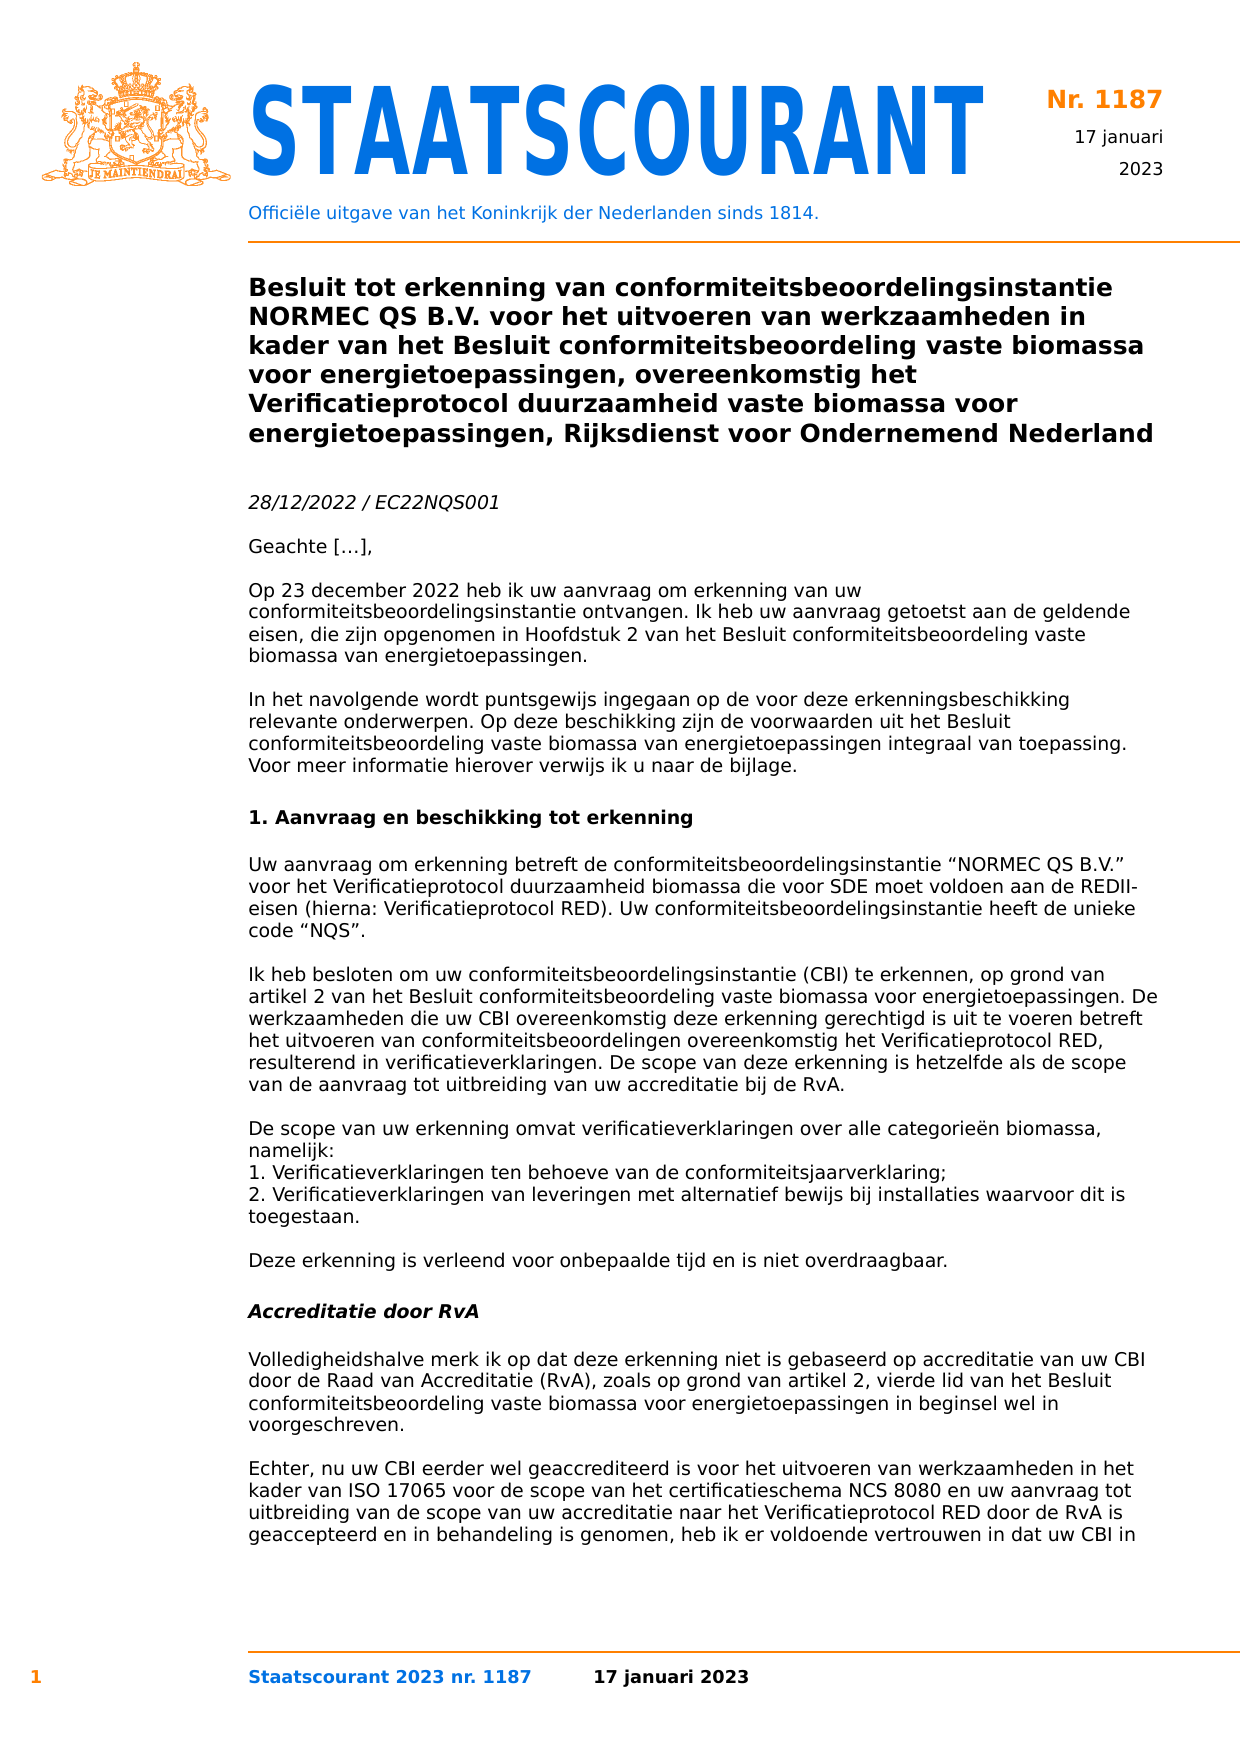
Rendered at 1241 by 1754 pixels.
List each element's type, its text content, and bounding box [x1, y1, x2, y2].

text 1. Verificatieverklaringen ten behoeve van de conformiteitsjaarverklaring; [248, 1162, 1163, 1184]
text Op 23 december 2022 heb ik uw aanvraag om erkenning van uw conformiteitsbeoordelingsinstantie ontvangen. Ik heb uw aanvraag getoetst aan de geldende eisen, die zijn opgenomen in Hoofdstuk 2 van het Besluit conformiteitsbeoordeling vaste biomassa van energietoepassingen. [248, 579, 1163, 667]
subtitle Accreditatie door RvA [248, 1301, 1163, 1323]
table_cell 2023 [998, 153, 1240, 203]
text Deze erkenning is verleend voor onbepaalde tijd en is niet overdraagbaar. [248, 1249, 1163, 1271]
text Uw aanvraag om erkenning betreft de conformiteitsbeoordelingsinstantie “NORMEC QS B.V.” voor het Verificatieprotocol duurzaamheid biomassa die voor SDE moet voldoen aan de REDII-eisen (hierna: Verificatieprotocol RED). Uw conformiteitsbeoordelingsinstantie heeft de unieke code “NQS”. [248, 854, 1163, 942]
text Volledigheidshalve merk ik op dat deze erkenning niet is gebaseerd op accreditatie van uw CBI door de Raad van Accreditatie (RvA), zoals op grond van artikel 2, vierde lid van het Besluit conformiteitsbeoordeling vaste biomassa voor energietoepassingen in beginsel wel in voorgeschreven. [248, 1348, 1163, 1436]
text 28/12/2022 / EC22NQS001 [248, 492, 1163, 514]
table_header [25, 62, 248, 241]
subtitle 1. Aanvraag en beschikking tot erkenning [248, 807, 1163, 829]
table_cell 17 januari [998, 121, 1240, 153]
text De scope van uw erkenning omvat verificatieverklaringen over alle categorieën biomassa, namelijk: [248, 1118, 1163, 1162]
text In het navolgende wordt puntsgewijs ingegaan op de voor deze erkenningsbeschikking relevante onderwerpen. Op deze beschikking zijn de voorwaarden uit het Besluit conformiteitsbeoordeling vaste biomassa van energietoepassingen integraal van toepassing. Voor meer informatie hierover verwijs ik u naar de bijlage. [248, 689, 1163, 777]
picture [41, 62, 231, 186]
table_header Nr. 1187 [998, 62, 1240, 121]
text Echter, nu uw CBI eerder wel geaccrediteerd is voor het uitvoeren van werkzaamheden in het kader van ISO 17065 voor de scope van het certificatieschema NCS 8080 en uw aanvraag tot uitbreiding van de scope van uw accreditatie naar het Verificatieprotocol RED door de RvA is geaccepteerd en in behandeling is genomen, heb ik er voldoende vertrouwen in dat uw CBI in [248, 1458, 1163, 1546]
text 2. Verificatieverklaringen van leveringen met alternatief bewijs bij installaties waarvoor dit is toegestaan. [248, 1184, 1163, 1228]
text Geachte […], [248, 536, 1163, 558]
table_header STAATSCOURANT [248, 62, 998, 203]
text Ik heb besloten om uw conformiteitsbeoordelingsinstantie (CBI) te erkennen, op grond van artikel 2 van het Besluit conformiteitsbeoordeling vaste biomassa voor energietoepassingen. De werkzaamheden die uw CBI overeenkomstig deze erkenning gerechtigd is uit te voeren betreft het uitvoeren van conformiteitsbeoordelingen overeenkomstig het Verificatieprotocol RED, resulterend in verificatieverklaringen. De scope van deze erkenning is hetzelfde als de scope van de aanvraag tot uitbreiding van uw accreditatie bij de RvA. [248, 964, 1163, 1096]
table_cell Officiële uitgave van het Koninkrijk der Nederlanden sinds 1814. [248, 203, 1240, 241]
subtitle Besluit tot erkenning van conformiteitsbeoordelingsinstantie NORMEC QS B.V. voor het uitvoeren van werkzaamheden in kader van het Besluit conformiteitsbeoordeling vaste biomassa voor energietoepassingen, overeenkomstig het Verificatieprotocol duurzaamheid vaste biomassa voor energietoepassingen, Rijksdienst voor Ondernemend Nederland [248, 273, 1163, 448]
